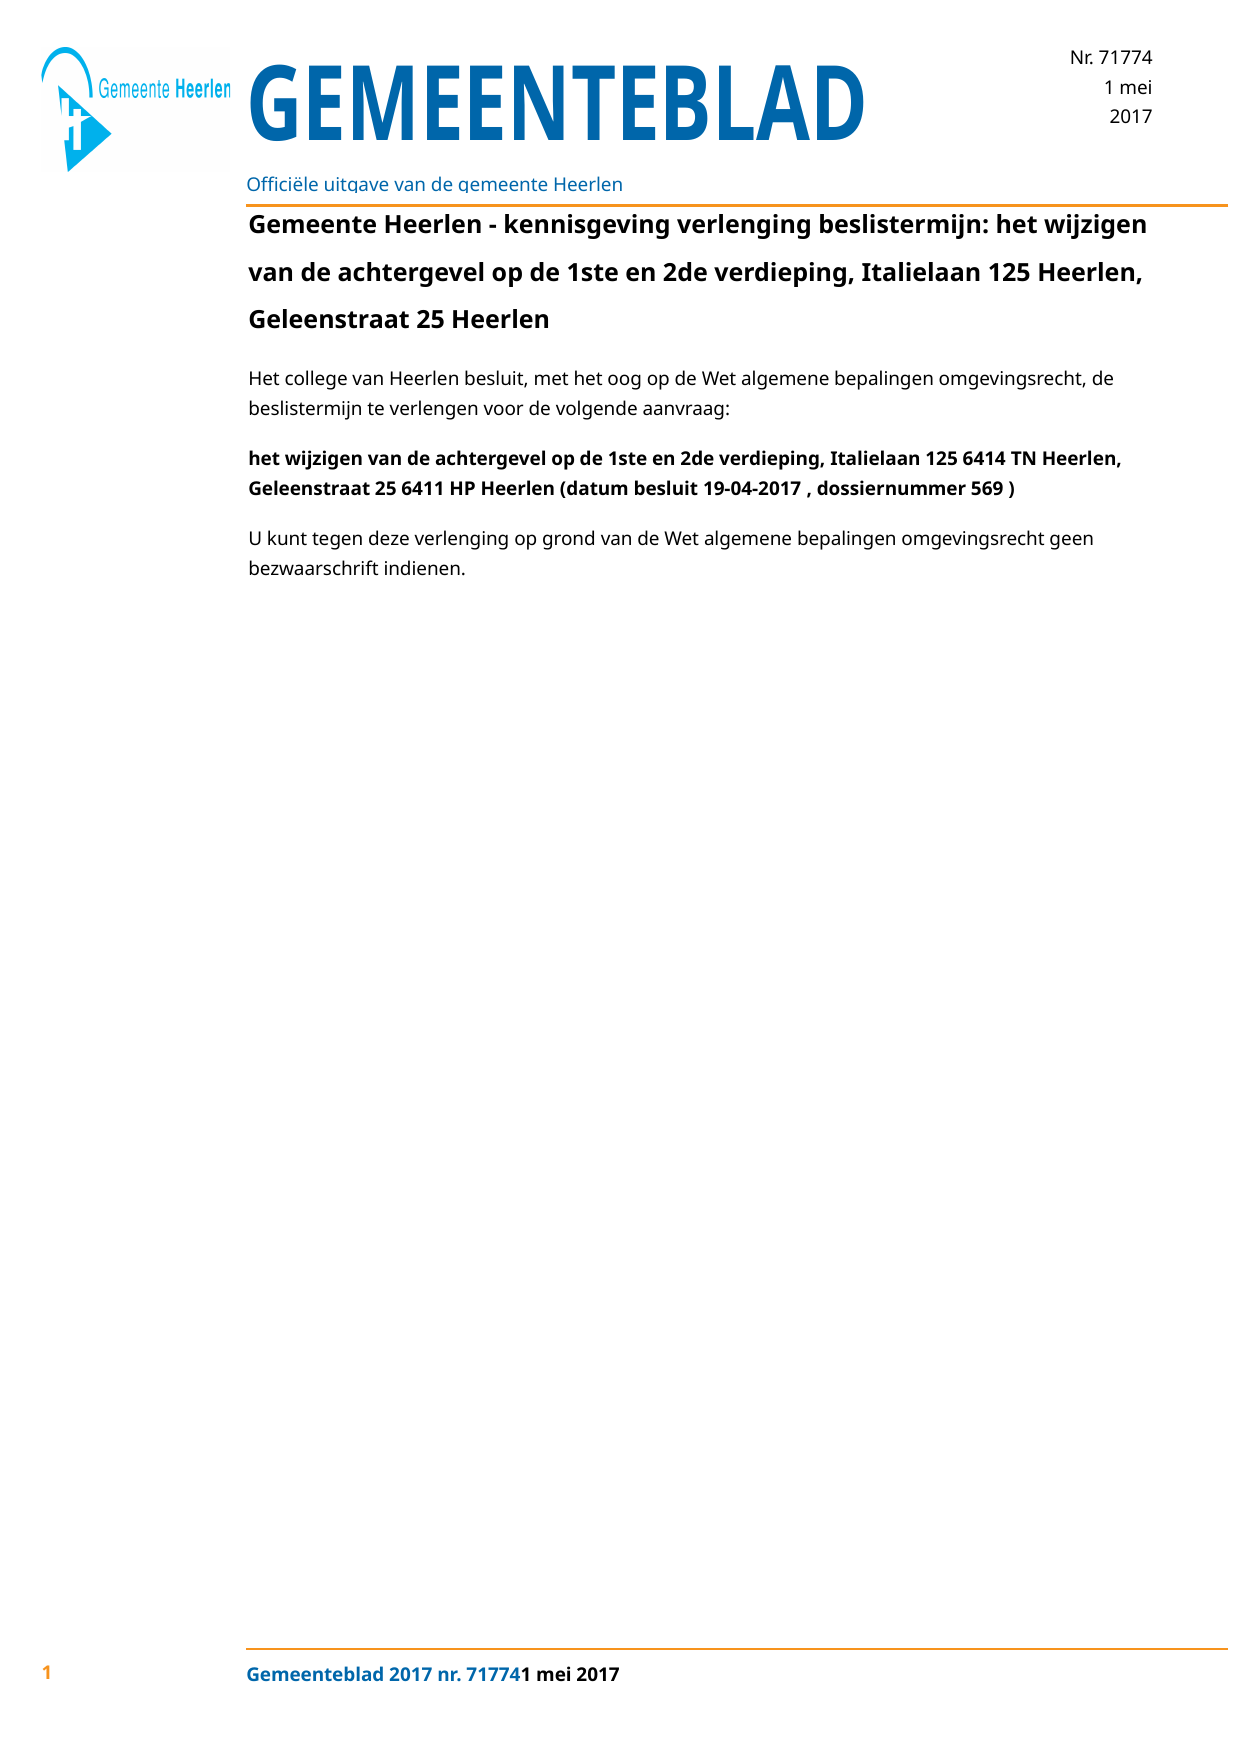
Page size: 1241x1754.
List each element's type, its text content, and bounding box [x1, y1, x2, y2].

text Gemeente Heerlen - kennisgeving verlenging beslistermijn: het wijzigen van de achtergevel op de 1ste en 2de verdieping, Italielaan 125 Heerlen, Geleenstraat 25 Heerlen [248, 207, 1152, 336]
text Het college van Heerlen besluit, met het oog op de Wet algemene bepalingen omgevingsrecht, de beslistermijn te verlengen voor de volgende aanvraag: [248, 366, 1152, 421]
picture [41, 47, 231, 172]
text het wijzigen van de achtergevel op de 1ste en 2de verdieping, Italielaan 125 6414 TN Heerlen, Geleenstraat 25 6411 HP Heerlen (datum besluit 19-04-2017 , dossiernummer 569 ) [248, 446, 1152, 501]
picture [41, 47, 58, 70]
text U kunt tegen deze verlenging op grond van de Wet algemene bepalingen omgevingsrecht geen bezwaarschrift indienen. [248, 526, 1152, 581]
